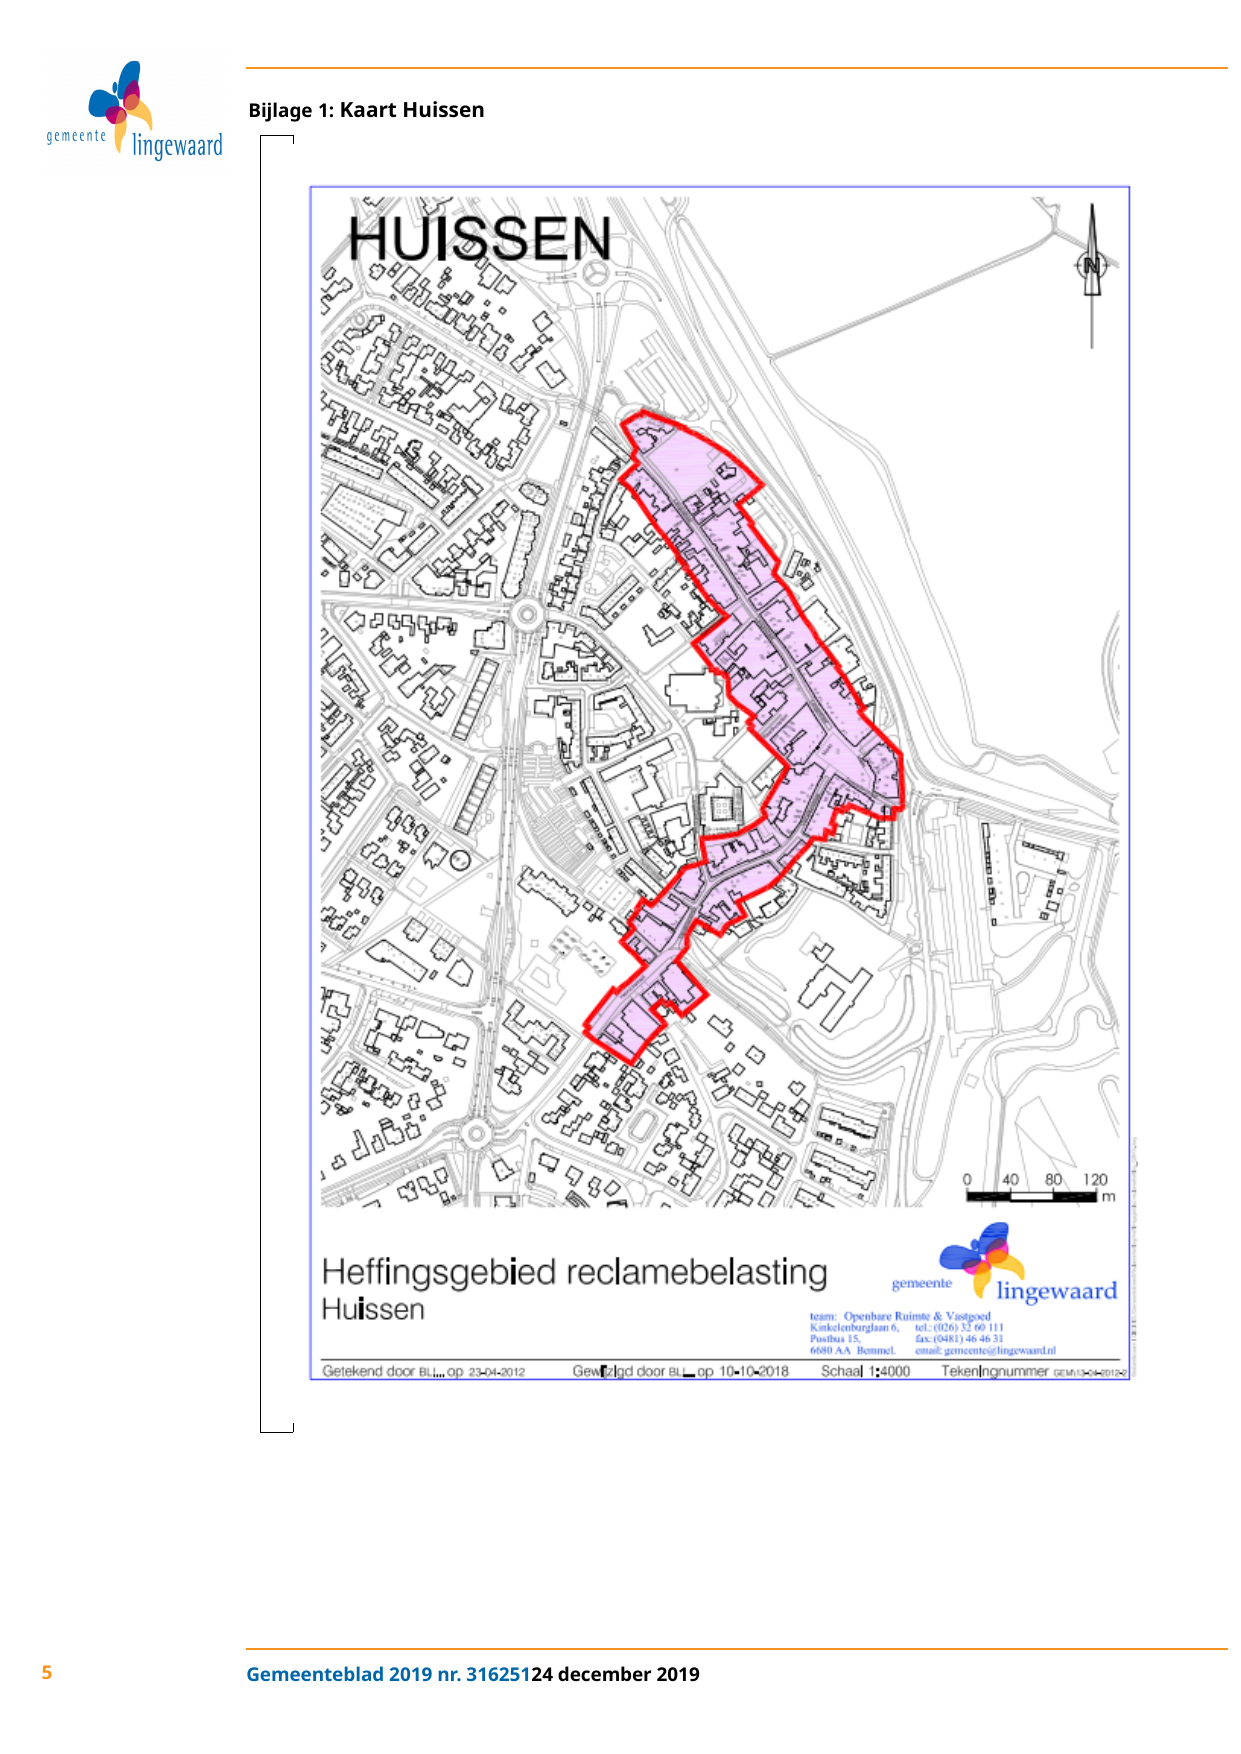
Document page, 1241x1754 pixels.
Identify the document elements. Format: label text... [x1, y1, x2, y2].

picture [41, 47, 231, 172]
text Bijlage 1: Kaart Huissen [248, 95, 1152, 123]
picture [268, 144, 1173, 1423]
